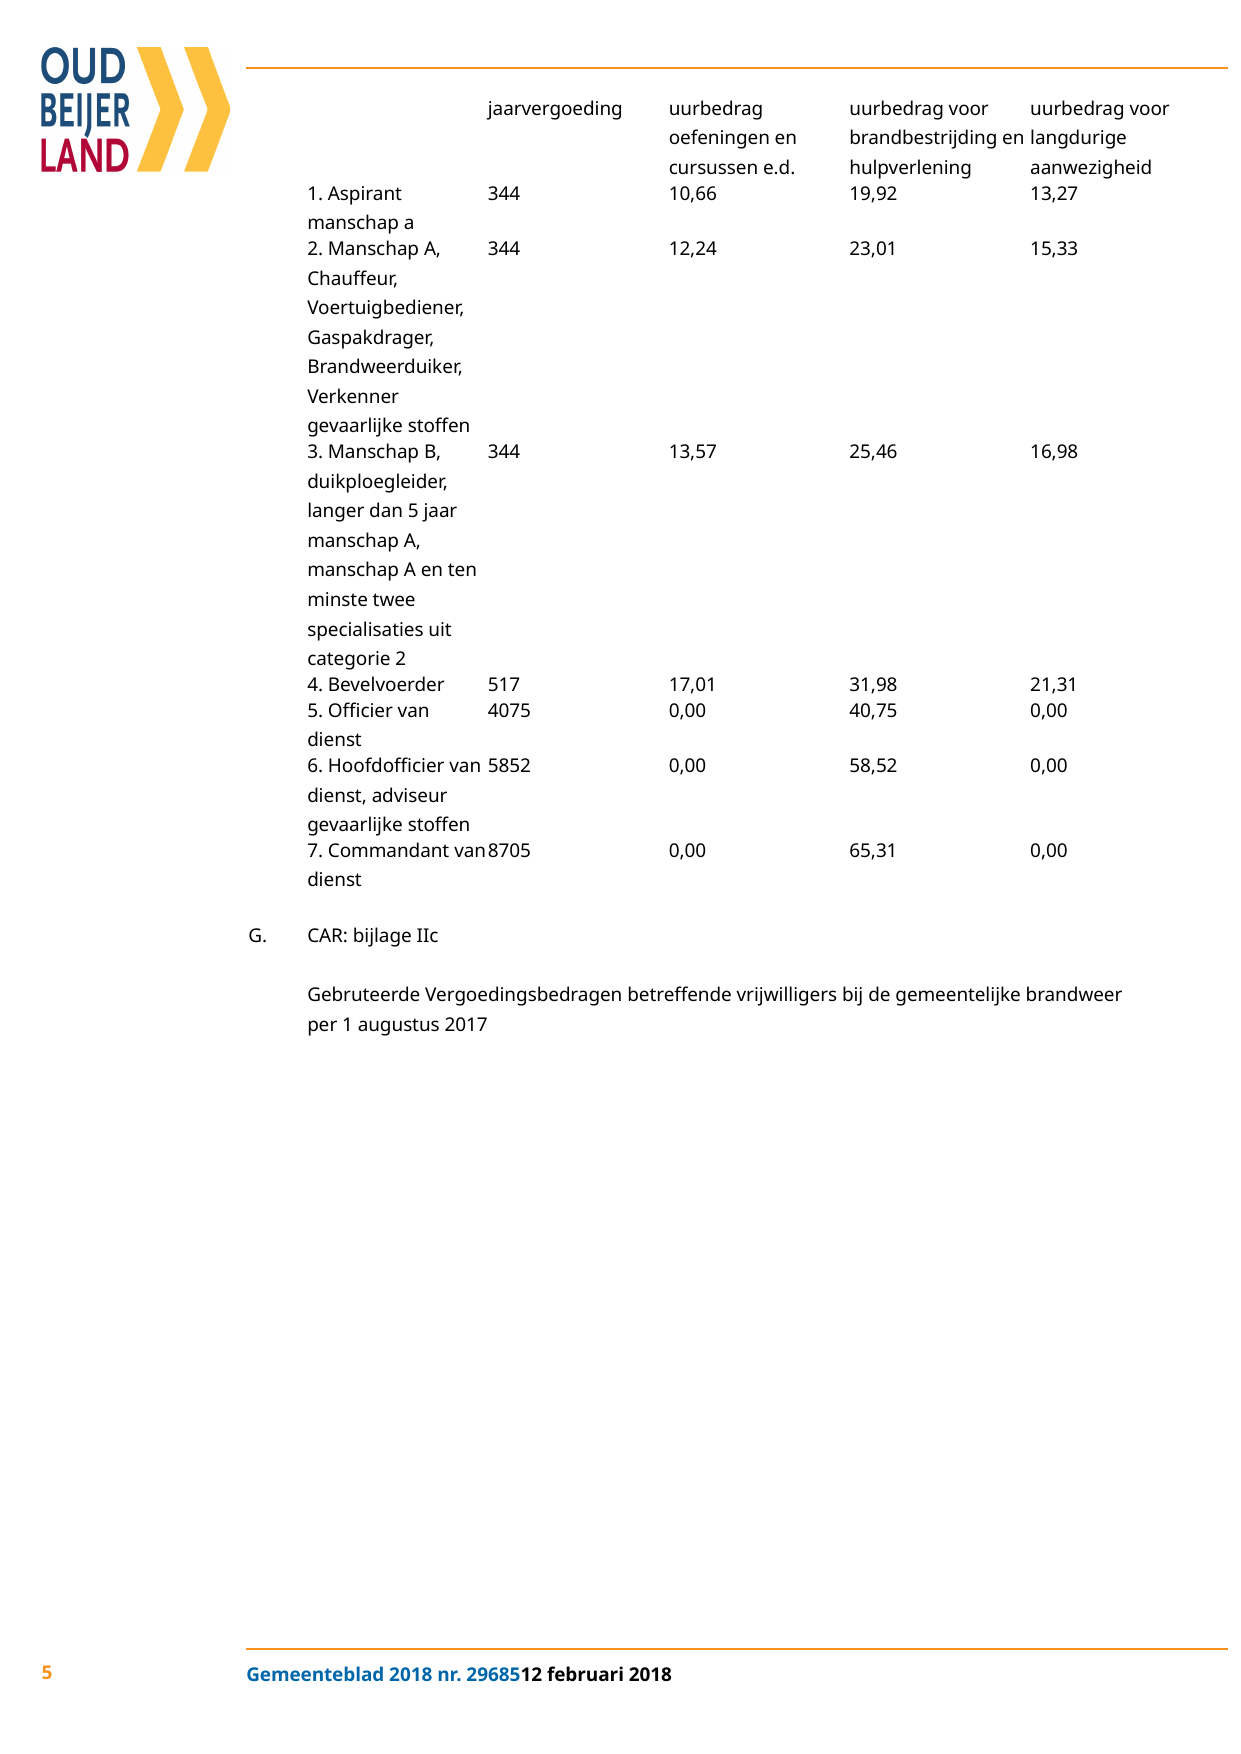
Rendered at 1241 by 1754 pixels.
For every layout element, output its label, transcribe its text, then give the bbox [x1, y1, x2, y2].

table_cell 0,00 [669, 697, 849, 752]
table_cell 23,01 [849, 235, 1030, 438]
table_cell 2. Manschap A, Chauffeur, Voertuigbediener, Gaspakdrager, Brandweerduiker, Verkenner gevaarlijke stoffen [307, 235, 488, 438]
table_cell 13,27 [1030, 180, 1211, 235]
table_cell 65,31 [849, 837, 1030, 892]
table_header uurbedrag voor langdurige aanwezigheid [1030, 95, 1211, 180]
table_cell 344 [488, 235, 668, 438]
table_cell 13,57 [669, 438, 849, 671]
table_header uurbedrag oefeningen en cursussen e.d. [669, 95, 849, 180]
list Gebruteerde Vergoedingsbedragen betreffende vrijwilligers bij de gemeentelijke brandweer per 1 augustus 2017 [248, 981, 1152, 1037]
picture [41, 47, 231, 172]
table_cell 5. Officier van dienst [307, 697, 488, 752]
table_cell 0,00 [669, 752, 849, 837]
table_cell 4075 [488, 697, 668, 752]
table_cell 8705 [488, 837, 668, 892]
table_cell 4. Bevelvoerder [307, 671, 488, 697]
table_cell 19,92 [849, 180, 1030, 235]
table_cell 10,66 [669, 180, 849, 235]
table_cell 0,00 [1030, 752, 1211, 837]
table_header uurbedrag voor brandbestrijding en hulpverlening [849, 95, 1030, 180]
table_cell 12,24 [669, 235, 849, 438]
table_cell 31,98 [849, 671, 1030, 697]
table_cell 58,52 [849, 752, 1030, 837]
table_cell 3. Manschap B, duikploegleider, langer dan 5 jaar manschap A, manschap A en ten minste twee specialisaties uit categorie 2 [307, 438, 488, 671]
table_cell 7. Commandant van dienst [307, 837, 488, 892]
list CAR: bijlage IIc [248, 922, 1152, 948]
table_cell 344 [488, 438, 668, 671]
table_cell 21,31 [1030, 671, 1211, 697]
table_header [307, 95, 488, 180]
table_cell 344 [488, 180, 668, 235]
table_cell 0,00 [1030, 697, 1211, 752]
table_cell 16,98 [1030, 438, 1211, 671]
table_header jaarvergoeding [488, 95, 668, 180]
table_cell 1. Aspirant manschap a [307, 180, 488, 235]
table_cell 5852 [488, 752, 668, 837]
table_cell 517 [488, 671, 668, 697]
table_cell 0,00 [1030, 837, 1211, 892]
table_cell 6. Hoofdofficier van dienst, adviseur gevaarlijke stoffen [307, 752, 488, 837]
table_cell 25,46 [849, 438, 1030, 671]
table_cell 40,75 [849, 697, 1030, 752]
table_cell 0,00 [669, 837, 849, 892]
table_cell 15,33 [1030, 235, 1211, 438]
table_cell 17,01 [669, 671, 849, 697]
